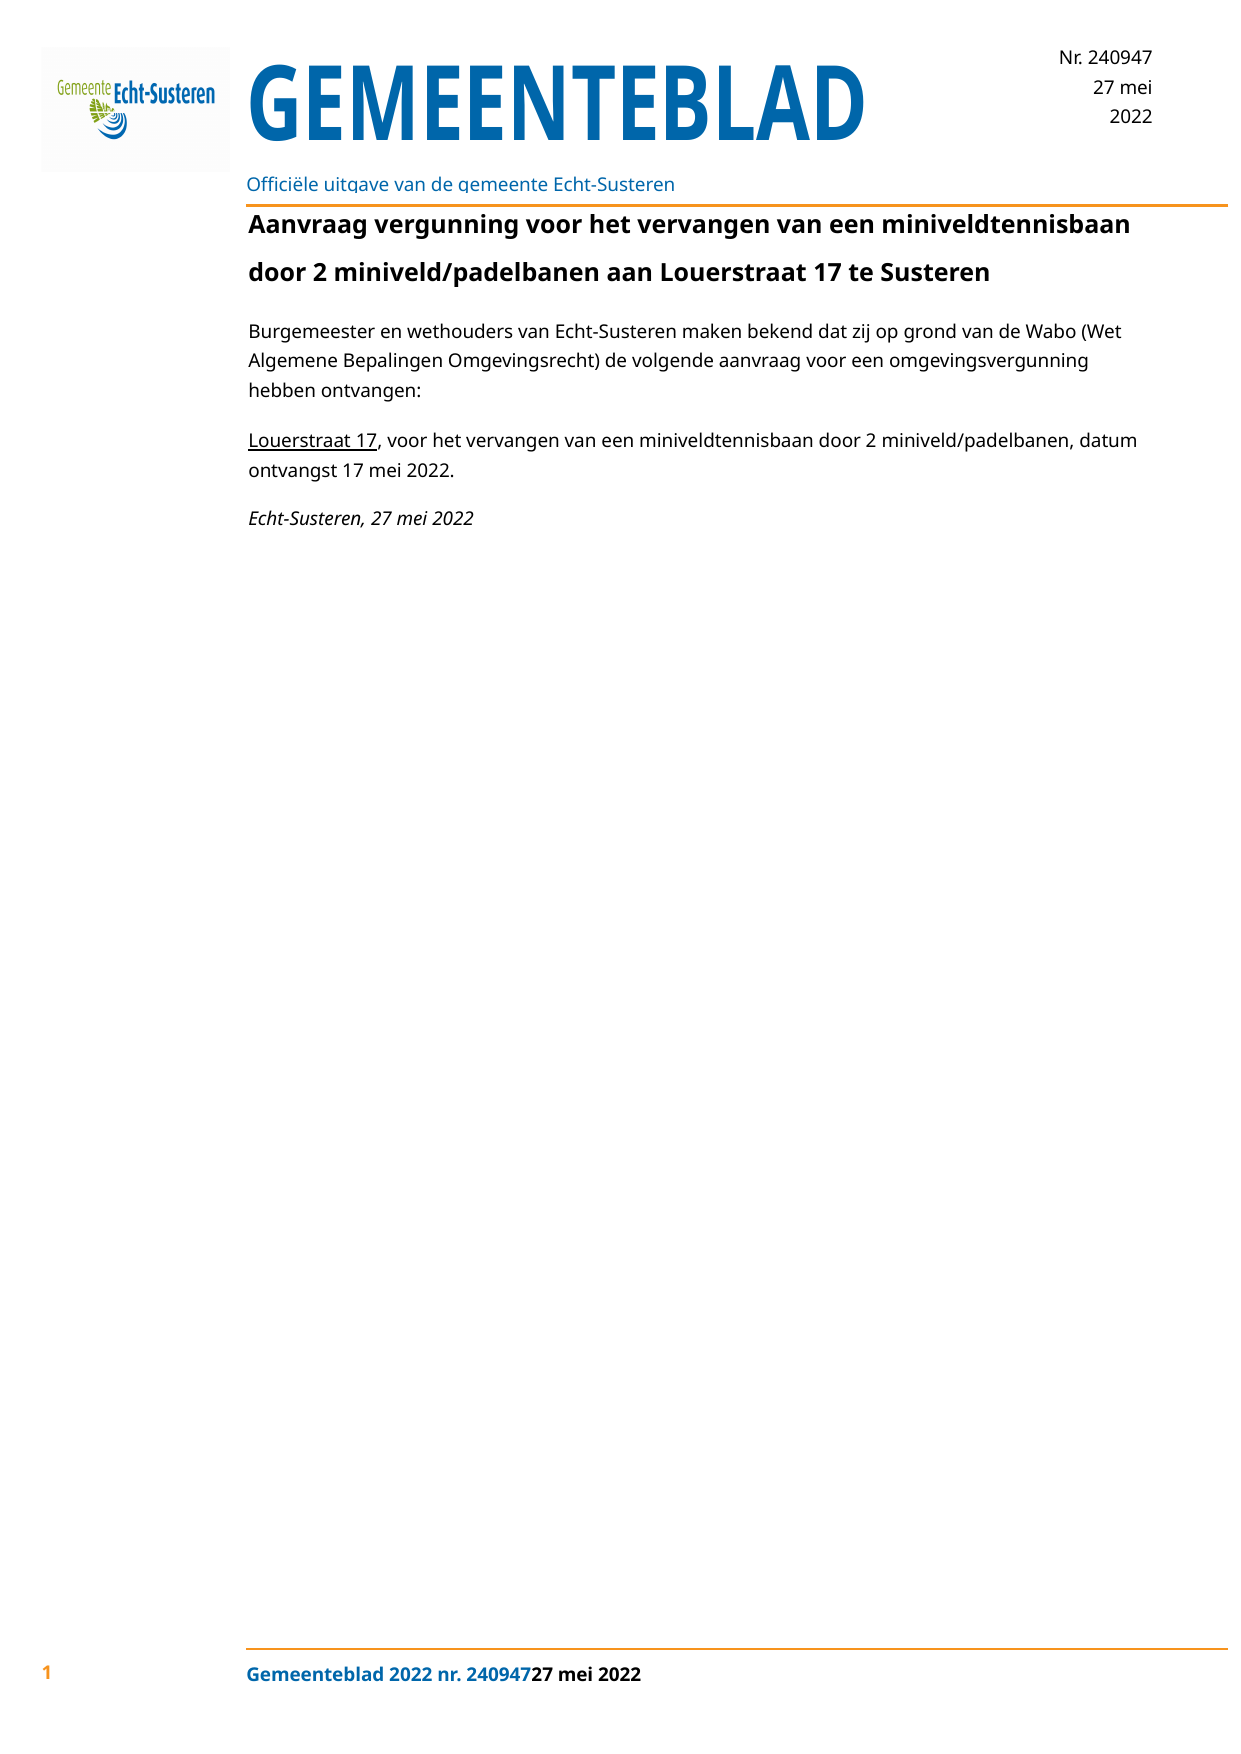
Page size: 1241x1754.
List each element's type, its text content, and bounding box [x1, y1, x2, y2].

text Burgemeester en wethouders van Echt-Susteren maken bekend dat zij op grond van de Wabo (Wet Algemene Bepalingen Omgevingsrecht) de volgende aanvraag voor een omgevingsvergunning hebben ontvangen: [248, 318, 1152, 403]
picture [41, 47, 231, 172]
text Aanvraag vergunning voor het vervangen van een miniveldtennisbaan door 2 miniveld/padelbanen aan Louerstraat 17 te Susteren [248, 207, 1152, 288]
text Echt-Susteren, 27 mei 2022 [248, 505, 1152, 531]
text Louerstraat 17, voor het vervangen van een miniveldtennisbaan door 2 miniveld/padelbanen, datum ontvangst 17 mei 2022. [248, 427, 1152, 483]
